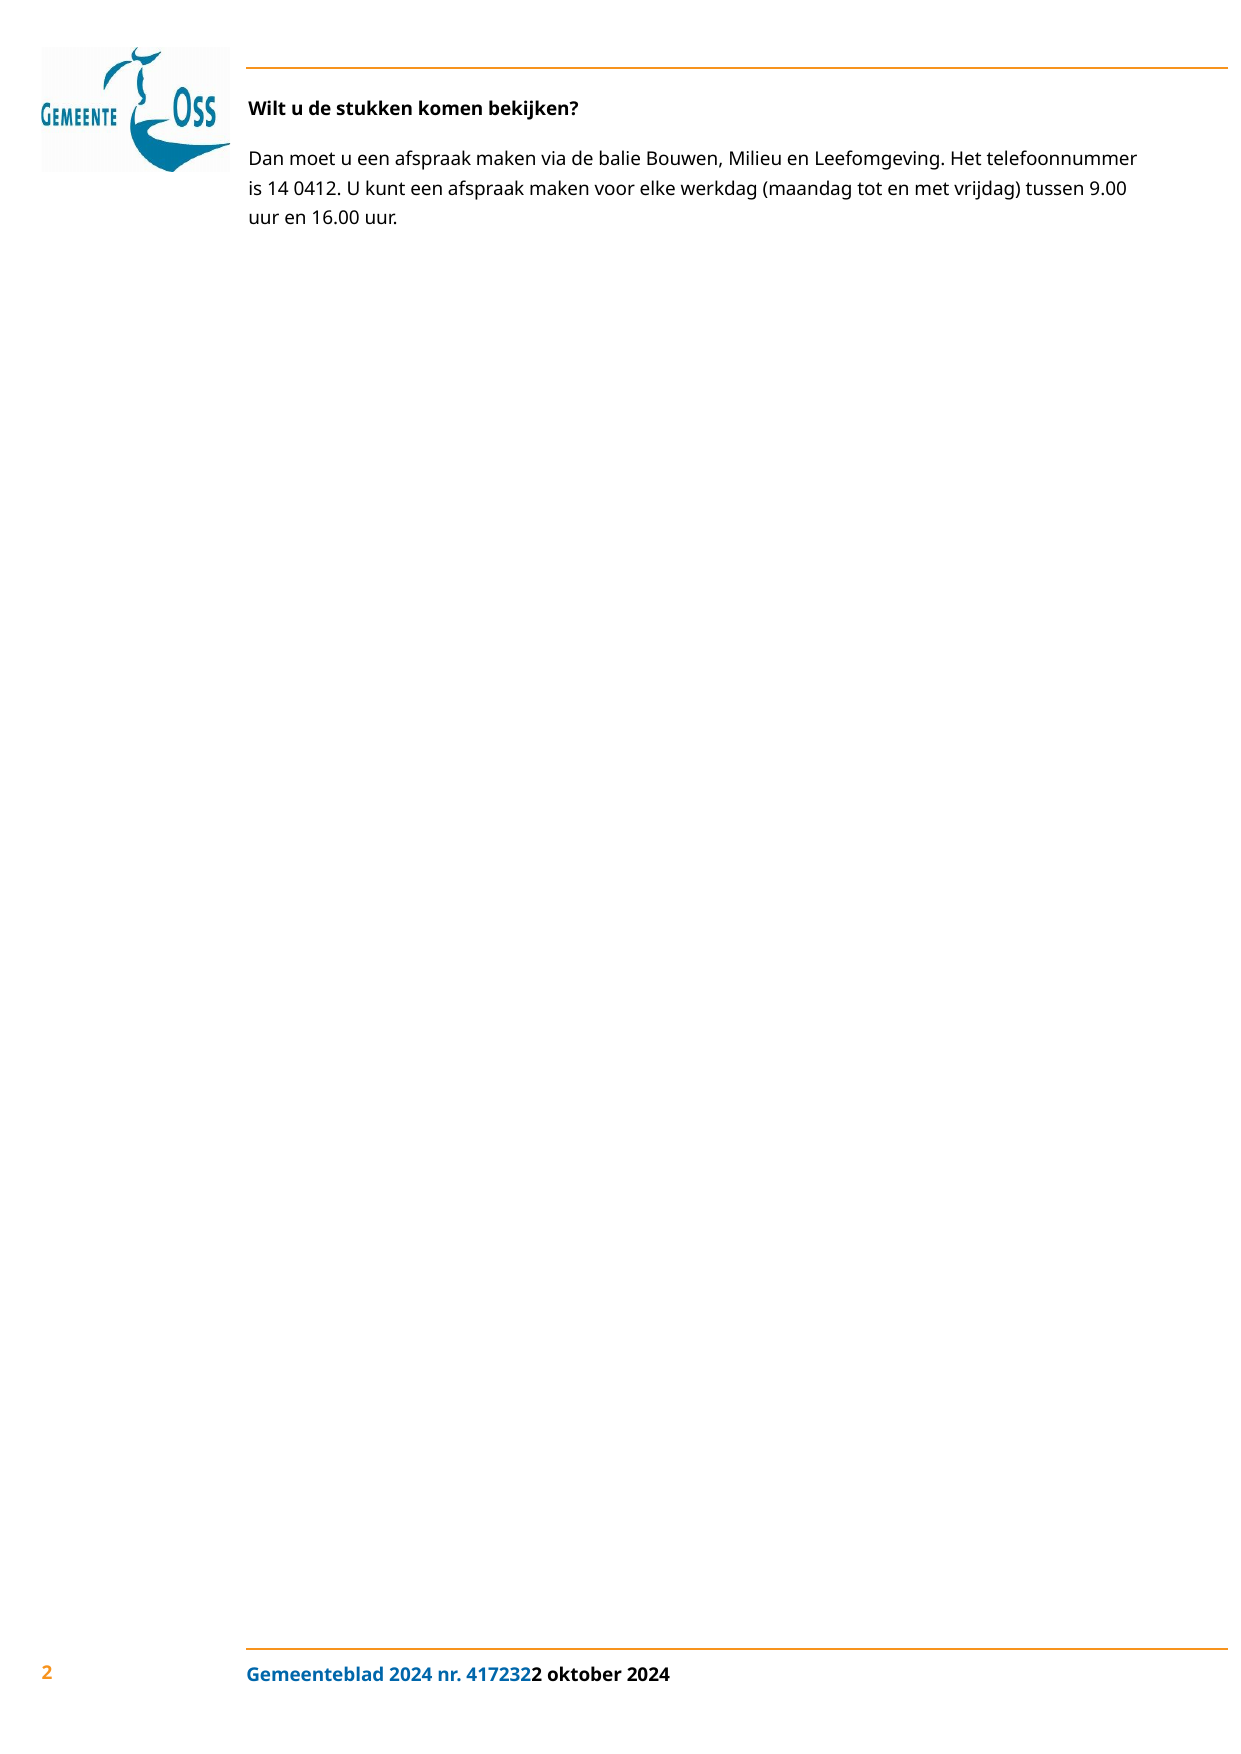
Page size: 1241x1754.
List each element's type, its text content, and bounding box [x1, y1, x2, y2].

picture [41, 47, 231, 172]
text Dan moet u een afspraak maken via de balie Bouwen, Milieu en Leefomgeving. Het telefoonnummer is 14 0412. U kunt een afspraak maken voor elke werkdag (maandag tot en met vrijdag) tussen 9.00 uur en 16.00 uur. [248, 145, 1152, 230]
text Wilt u de stukken komen bekijken? [248, 95, 1152, 121]
